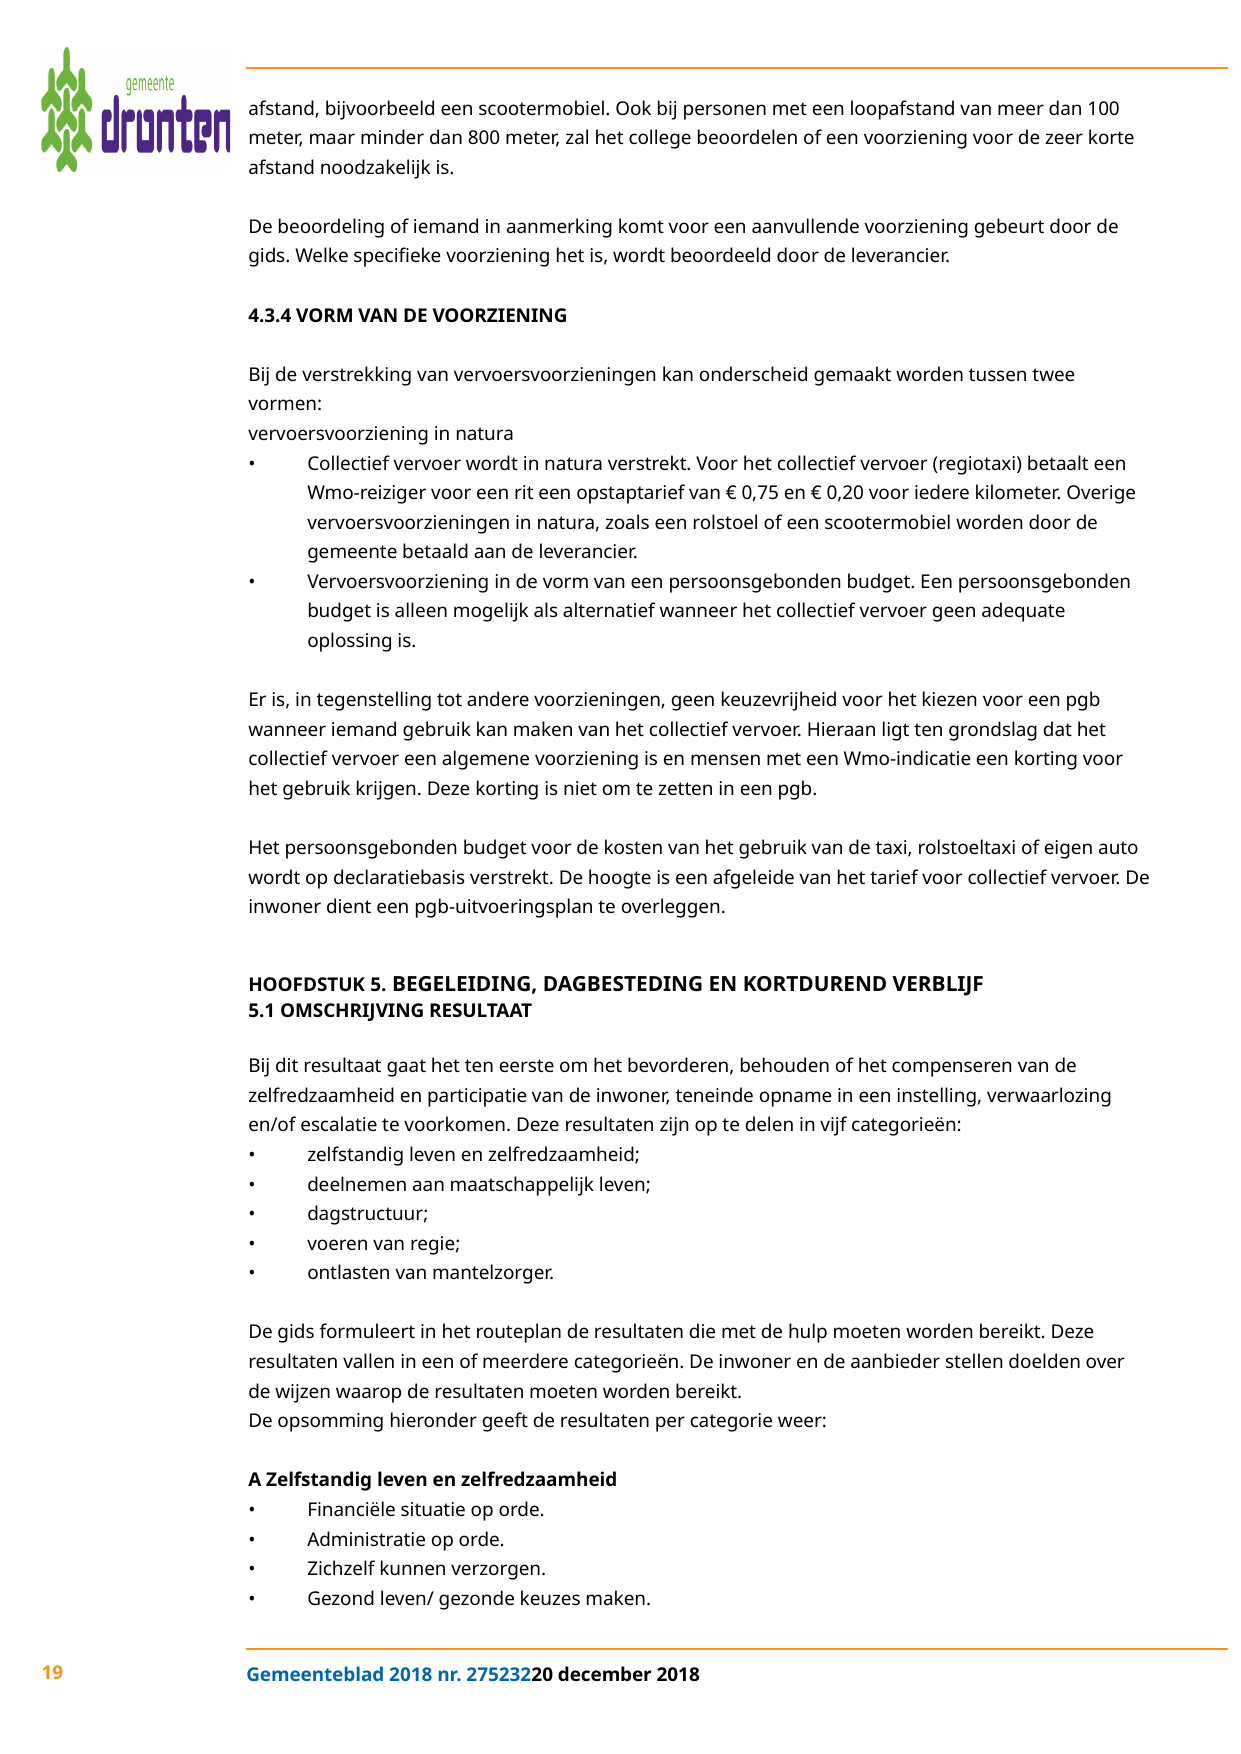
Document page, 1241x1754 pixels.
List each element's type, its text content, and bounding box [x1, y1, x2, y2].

text vervoersvoorziening in natura [248, 420, 1152, 446]
text Bij de verstrekking van vervoersvoorzieningen kan onderscheid gemaakt worden tussen twee vormen: [248, 361, 1152, 416]
text HOOFDSTUK 5. BEGELEIDING, DAGBESTEDING EN KORTDUREND VERBLIJF [248, 969, 1152, 997]
text afstand, bijvoorbeeld een scootermobiel. Ook bij personen met een loopafstand van meer dan 100 meter, maar minder dan 800 meter, zal het college beoordelen of een voorziening voor de zeer korte afstand noodzakelijk is. [248, 95, 1152, 180]
list ontlasten van mantelzorger. [248, 1259, 1152, 1285]
list dagstructuur; [248, 1200, 1152, 1226]
text De opsomming hieronder geeft de resultaten per categorie weer: [248, 1407, 1152, 1433]
text De beoordeling of iemand in aanmerking komt voor een aanvullende voorziening gebeurt door de gids. Welke specifieke voorziening het is, wordt beoordeeld door de leverancier. [248, 213, 1152, 268]
list deelnemen aan maatschappelijk leven; [248, 1171, 1152, 1197]
list zelfstandig leven en zelfredzaamheid; [248, 1141, 1152, 1167]
text Het persoonsgebonden budget voor de kosten van het gebruik van de taxi, rolstoeltaxi of eigen auto wordt op declaratiebasis verstrekt. De hoogte is een afgeleide van het tarief voor collectief vervoer. De inwoner dient een pgb-uitvoeringsplan te overleggen. [248, 834, 1152, 919]
picture [41, 47, 231, 172]
list Gezond leven/ gezonde keuzes maken. [248, 1585, 1152, 1611]
text A Zelfstandig leven en zelfredzaamheid [248, 1467, 1152, 1492]
list Zichzelf kunnen verzorgen. [248, 1555, 1152, 1581]
text Er is, in tegenstelling tot andere voorzieningen, geen keuzevrijheid voor het kiezen voor een pgb wanneer iemand gebruik kan maken van het collectief vervoer. Hieraan ligt ten grondslag dat het collectief vervoer een algemene voorziening is en mensen met een Wmo-indicatie een korting voor het gebruik krijgen. Deze korting is niet om te zetten in een pgb. [248, 686, 1152, 801]
text De gids formuleert in het routeplan de resultaten die met de hulp moeten worden bereikt. Deze resultaten vallen in een of meerdere categorieën. De inwoner en de aanbieder stellen doelden over de wijzen waarop de resultaten moeten worden bereikt. [248, 1319, 1152, 1404]
list Vervoersvoorziening in de vorm van een persoonsgebonden budget. Een persoonsgebonden budget is alleen mogelijk als alternatief wanneer het collectief vervoer geen adequate oplossing is. [248, 568, 1152, 653]
list voeren van regie; [248, 1230, 1152, 1256]
list Financiële situatie op orde. [248, 1496, 1152, 1522]
list Administratie op orde. [248, 1526, 1152, 1552]
list Collectief vervoer wordt in natura verstrekt. Voor het collectief vervoer (regiotaxi) betaalt een Wmo-reiziger voor een rit een opstaptarief van € 0,75 en € 0,20 voor iedere kilometer. Overige vervoersvoorzieningen in natura, zoals een rolstoel of een scootermobiel worden door de gemeente betaald aan de leverancier. [248, 450, 1152, 564]
text Bij dit resultaat gaat het ten eerste om het bevorderen, behouden of het compenseren van de zelfredzaamheid en participatie van de inwoner, teneinde opname in een instelling, verwaarlozing en/of escalatie te voorkomen. Deze resultaten zijn op te delen in vijf categorieën: [248, 1052, 1152, 1137]
text 4.3.4 VORM VAN DE VOORZIENING [248, 302, 1152, 328]
text 5.1 OMSCHRIJVING RESULTAAT [248, 997, 1152, 1023]
